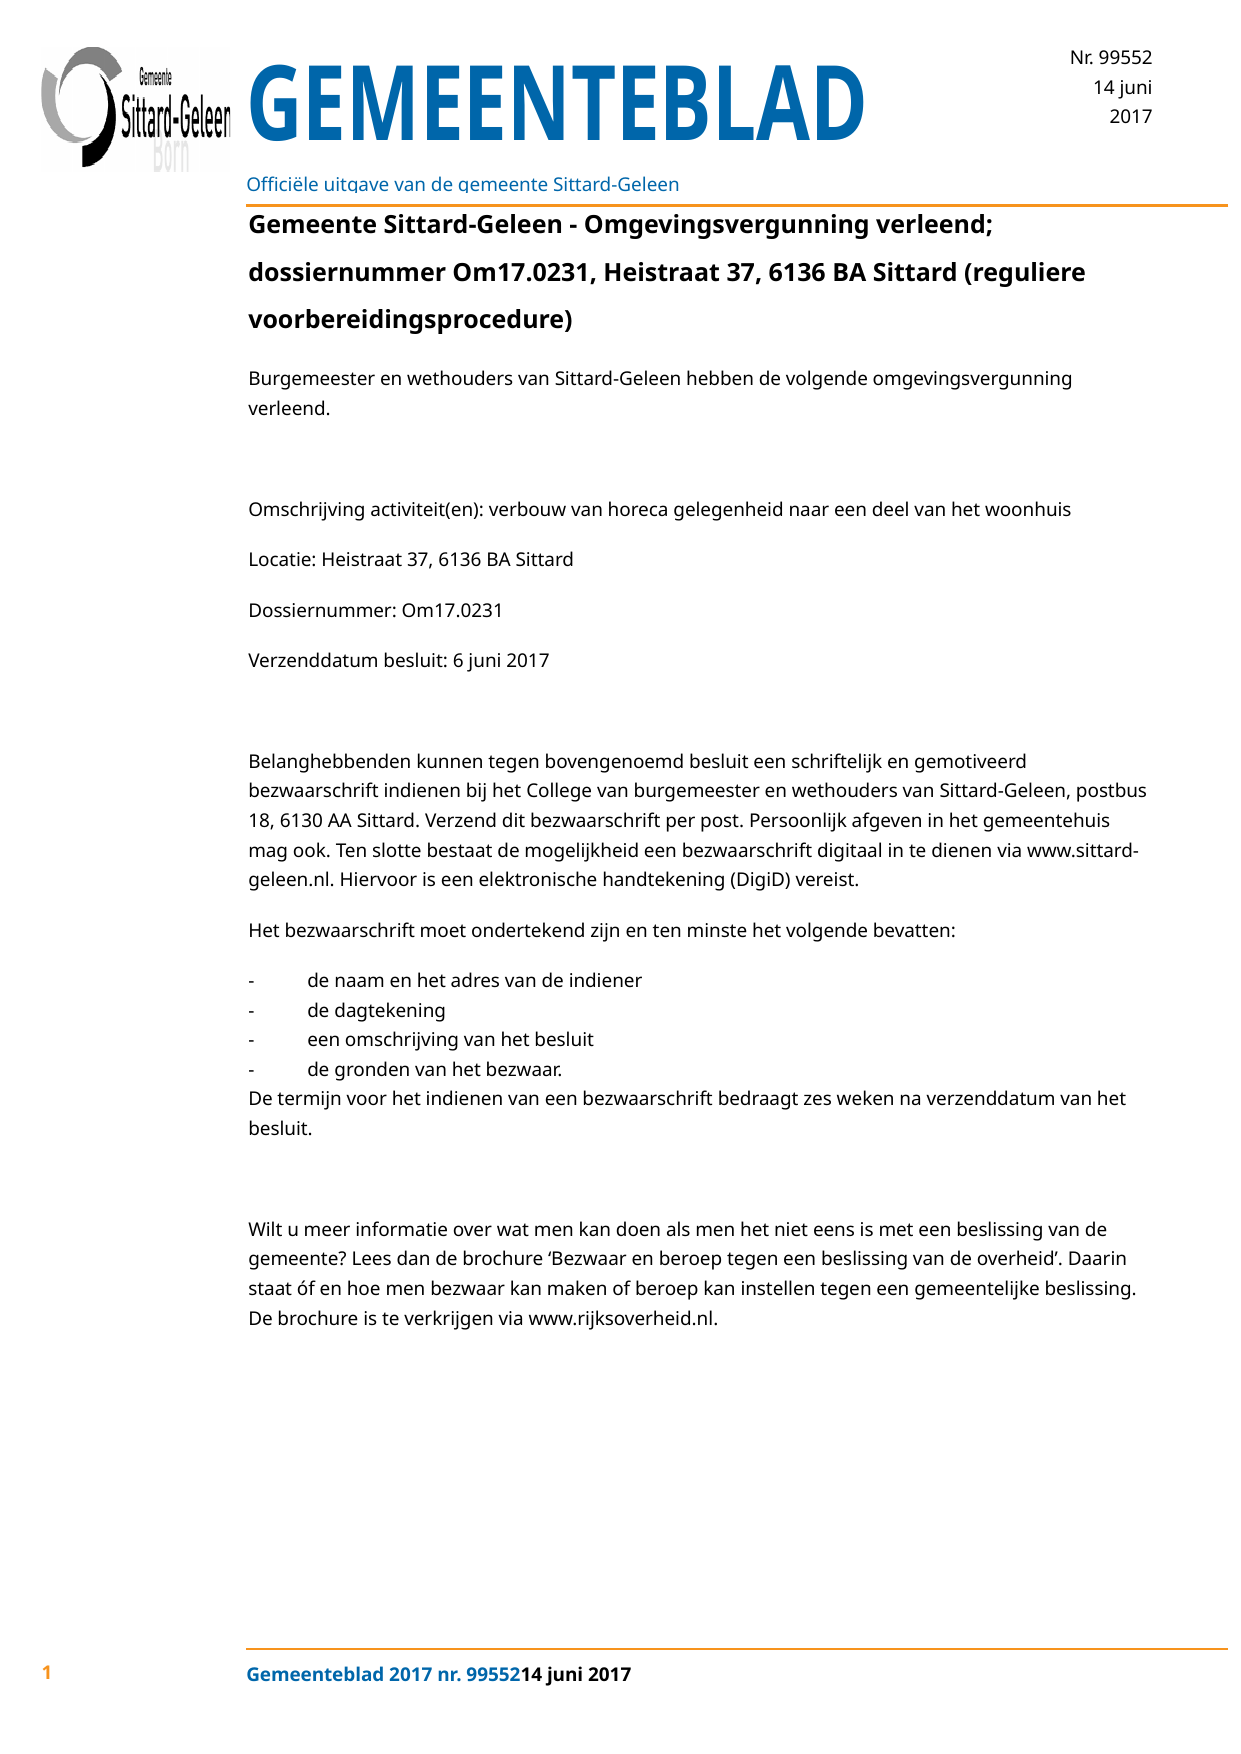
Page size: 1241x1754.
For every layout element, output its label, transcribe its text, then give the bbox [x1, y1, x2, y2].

picture [41, 47, 231, 172]
text Het bezwaarschrift moet ondertekend zijn en ten minste het volgende bevatten: [248, 917, 1152, 942]
text Locatie: Heistraat 37, 6136 BA Sittard [248, 546, 1152, 572]
text Dossiernummer: Om17.0231 [248, 597, 1152, 622]
text Omschrijving activiteit(en): verbouw van horeca gelegenheid naar een deel van het woonhuis [248, 496, 1152, 522]
list de dagtekening [248, 997, 1152, 1022]
text Verzenddatum besluit: 6 juni 2017 [248, 647, 1152, 673]
list de gronden van het bezwaar. [248, 1056, 1152, 1082]
list de naam en het adres van de indiener [248, 967, 1152, 993]
text Burgemeester en wethouders van Sittard-Geleen hebben de volgende omgevingsvergunning verleend. [248, 366, 1152, 421]
text De termijn voor het indienen van een bezwaarschrift bedraagt zes weken na verzenddatum van het besluit. [248, 1086, 1152, 1141]
text Belanghebbenden kunnen tegen bovengenoemd besluit een schriftelijk en gemotiveerd bezwaarschrift indienen bij het College van burgemeester en wethouders van Sittard-Geleen, postbus 18, 6130 AA Sittard. Verzend dit bezwaarschrift per post. Persoonlijk afgeven in het gemeentehuis mag ook. Ten slotte bestaat de mogelijkheid een bezwaarschrift digitaal in te dienen via www.sittard-geleen.nl. Hiervoor is een elektronische handtekening (DigiD) vereist. [248, 748, 1152, 892]
text Wilt u meer informatie over wat men kan doen als men het niet eens is met een beslissing van de gemeente? Lees dan de brochure ‘Bezwaar en beroep tegen een beslissing van de overheid’. Daarin staat óf en hoe men bezwaar kan maken of beroep kan instellen tegen een gemeentelijke beslissing. De brochure is te verkrijgen via www.rijksoverheid.nl. [248, 1216, 1152, 1330]
list een omschrijving van het besluit [248, 1026, 1152, 1052]
text Gemeente Sittard-Geleen - Omgevingsvergunning verleend; dossiernummer Om17.0231, Heistraat 37, 6136 BA Sittard (reguliere voorbereidingsprocedure) [248, 207, 1152, 336]
